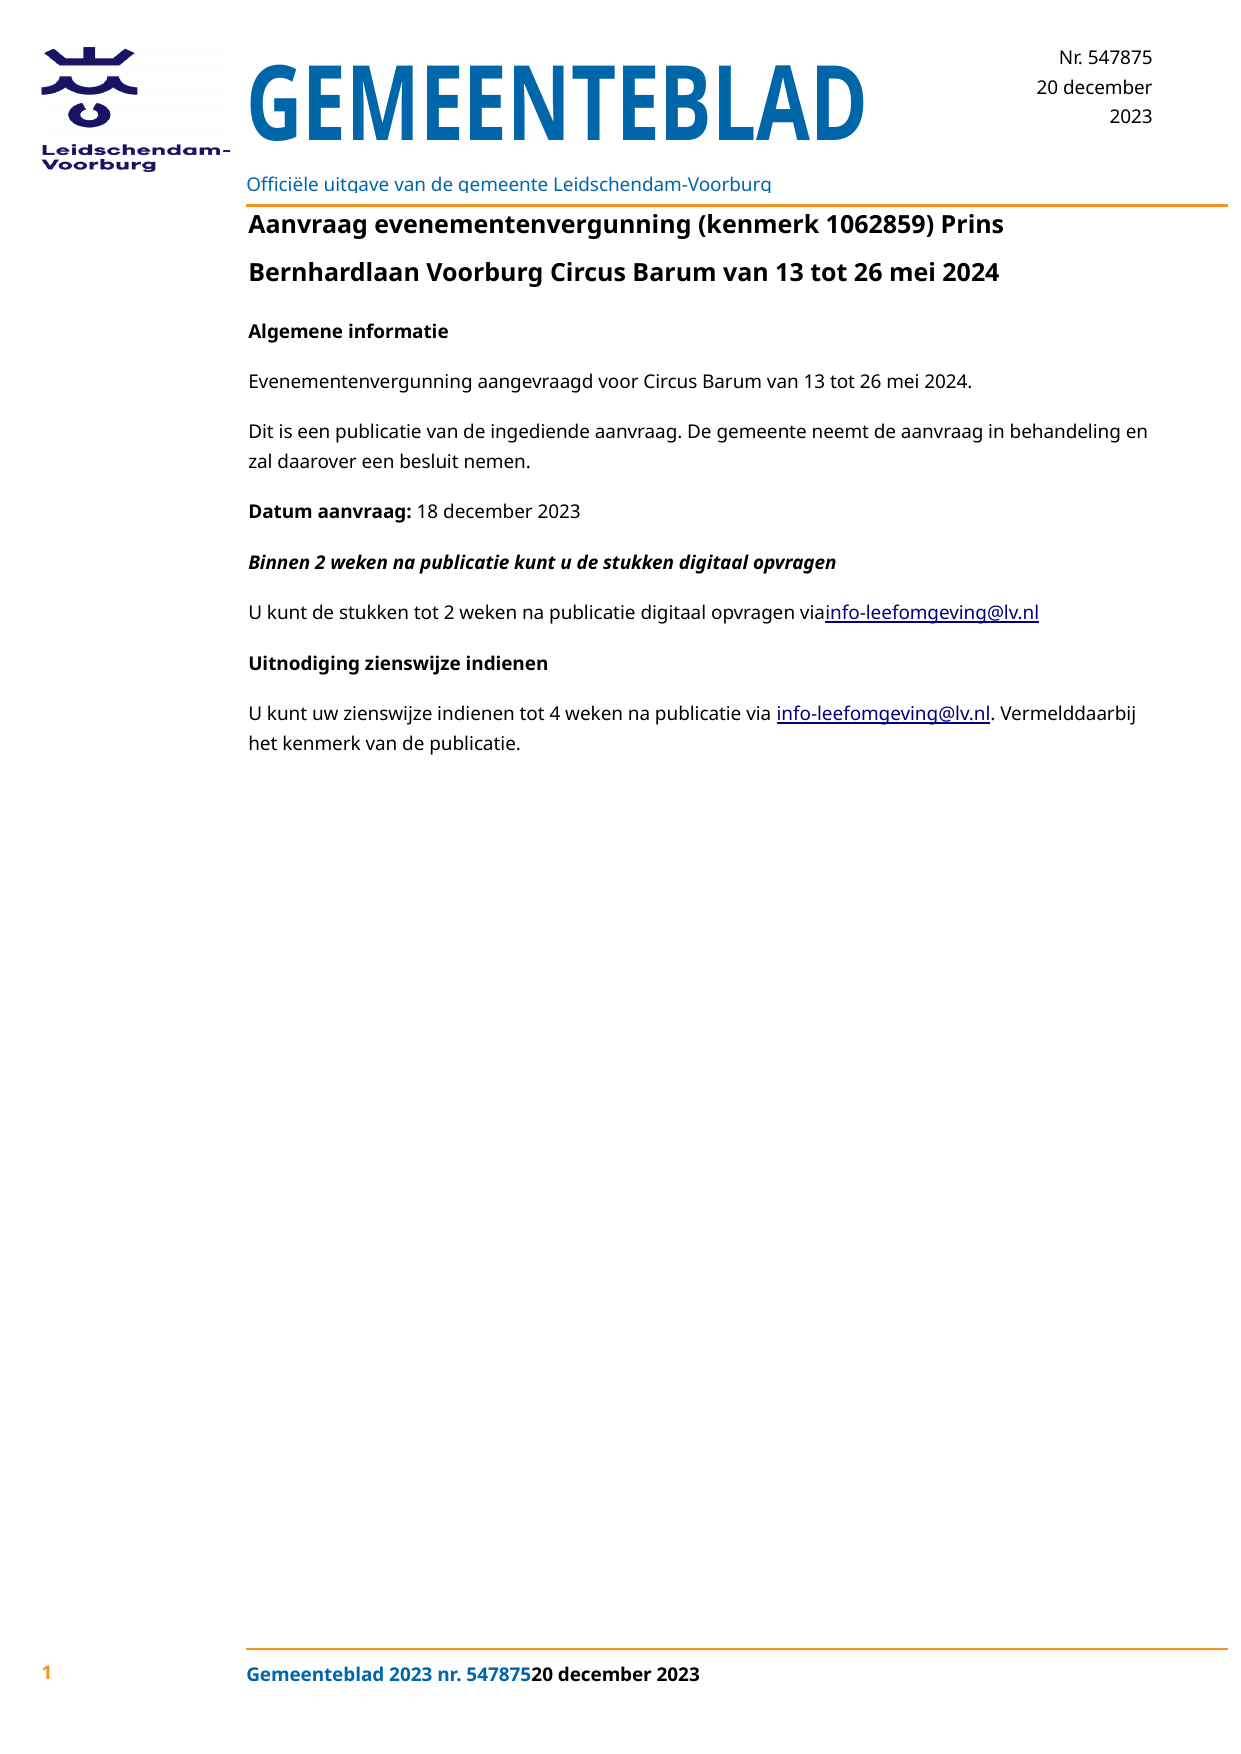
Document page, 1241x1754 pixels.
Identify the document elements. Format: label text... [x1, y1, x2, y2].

text Dit is een publicatie van de ingediende aanvraag. De gemeente neemt de aanvraag in behandeling en zal daarover een besluit nemen. [248, 419, 1152, 474]
text Aanvraag evenementenvergunning (kenmerk 1062859) Prins Bernhardlaan Voorburg Circus Barum van 13 tot 26 mei 2024 [248, 207, 1152, 288]
text Algemene informatie [248, 318, 1152, 344]
text Evenementenvergunning aangevraagd voor Circus Barum van 13 tot 26 mei 2024. [248, 368, 1152, 394]
text Datum aanvraag: 18 december 2023 [248, 499, 1152, 524]
text Binnen 2 weken na publicatie kunt u de stukken digitaal opvragen [248, 549, 1152, 575]
text Uitnodiging zienswijze indienen [248, 650, 1152, 676]
text U kunt uw zienswijze indienen tot 4 weken na publicatie via info-leefomgeving@lv.nl. Vermelddaarbij het kenmerk van de publicatie. [248, 700, 1152, 756]
picture [41, 47, 231, 172]
text U kunt de stukken tot 2 weken na publicatie digitaal opvragen viainfo-leefomgeving@lv.nl [248, 599, 1152, 625]
